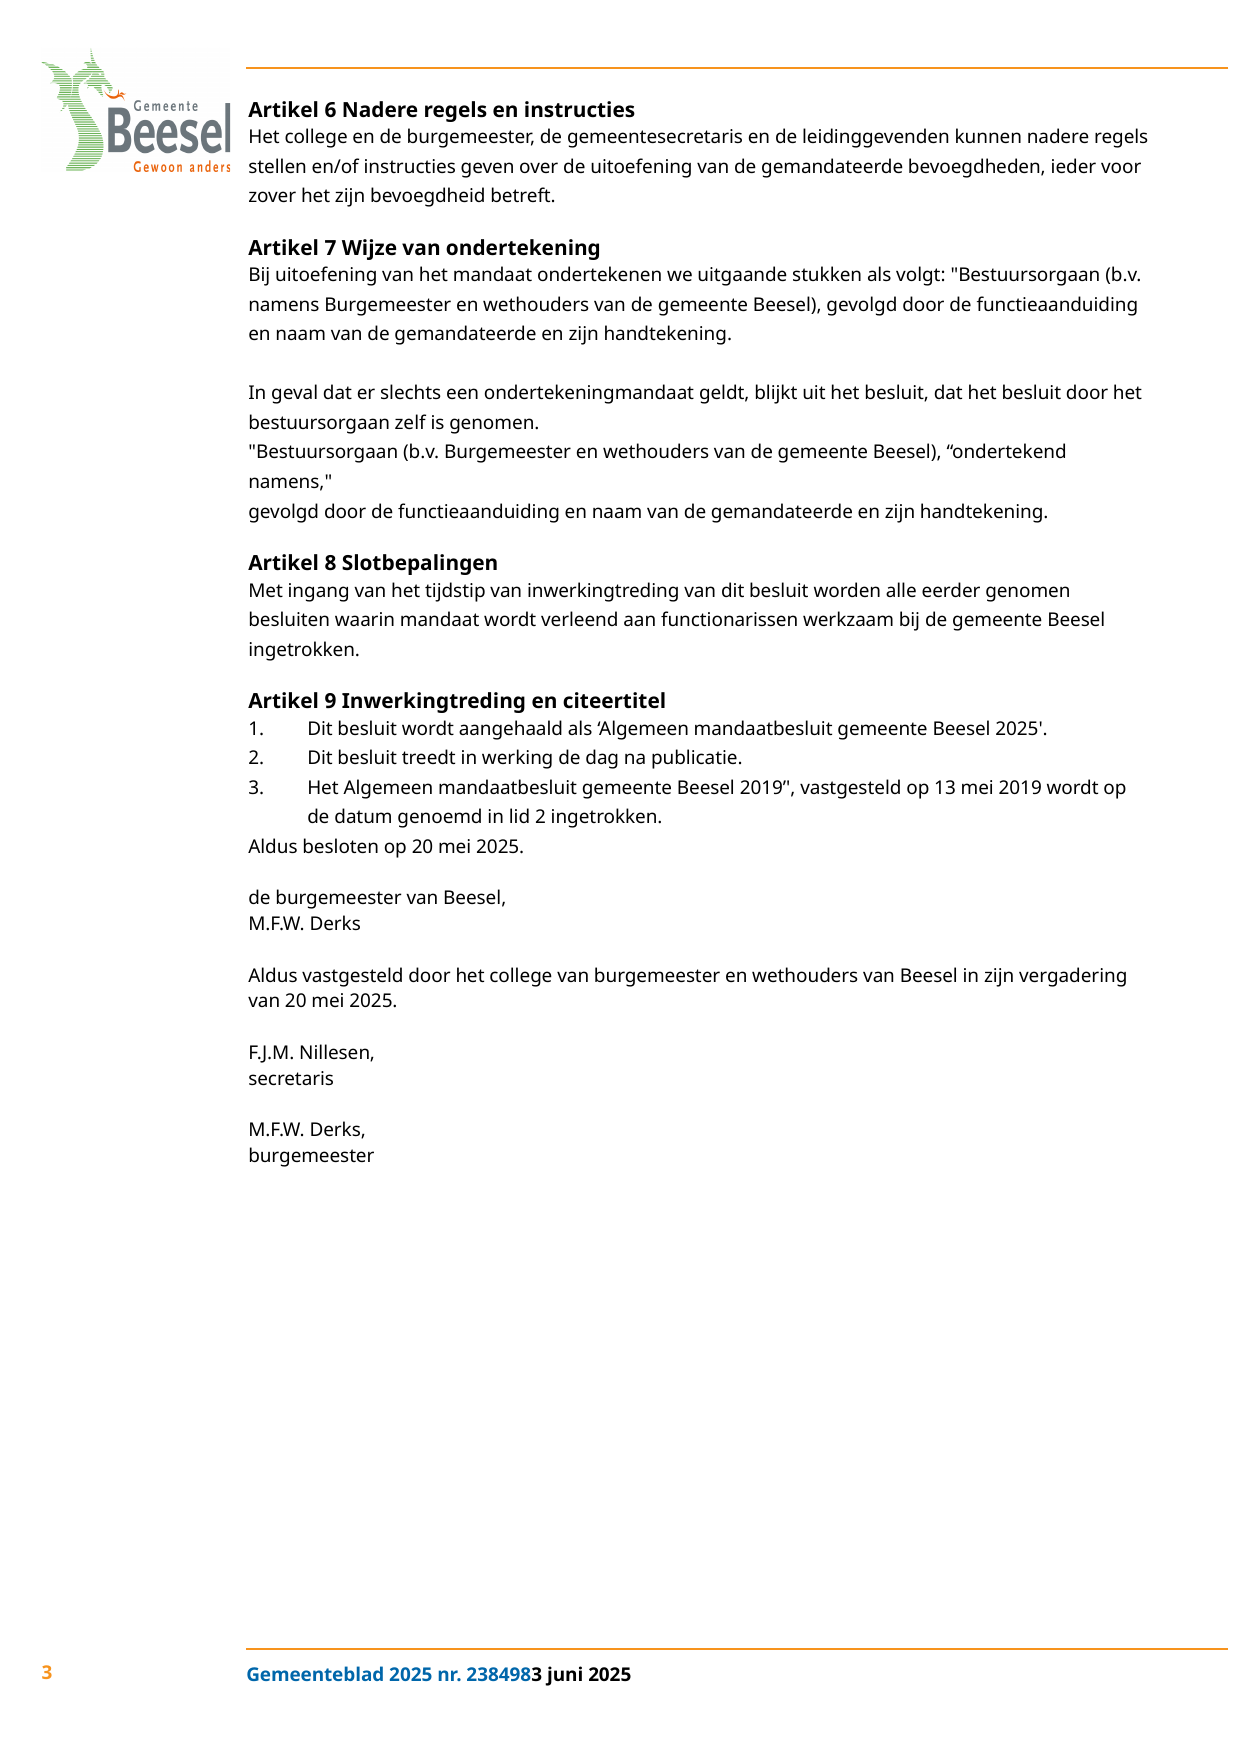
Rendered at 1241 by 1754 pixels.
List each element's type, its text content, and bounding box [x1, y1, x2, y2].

text In geval dat er slechts een ondertekeningmandaat geldt, blijkt uit het besluit, dat het besluit door het bestuursorgaan zelf is genomen. [248, 379, 1152, 435]
text secretaris [248, 1065, 1152, 1090]
text Het college en de burgemeester, de gemeentesecretaris en de leidinggevenden kunnen nadere regels stellen en/of instructies geven over de uitoefening van de gemandateerde bevoegdheden, ieder voor zover het zijn bevoegdheid betreft. [248, 123, 1152, 208]
text F.J.M. Nillesen, [248, 1039, 1152, 1065]
text M.F.W. Derks [248, 910, 1152, 936]
text Artikel 7 Wijze van ondertekening [248, 233, 1152, 261]
text Artikel 9 Inwerkingtreding en citeertitel [248, 686, 1152, 715]
text Artikel 6 Nadere regels en instructies [248, 95, 1152, 123]
text Aldus besloten op 20 mei 2025. [248, 833, 1152, 859]
text Aldus vastgesteld door het college van burgemeester en wethouders van Beesel in zijn vergadering van 20 mei 2025. [248, 962, 1152, 1013]
text de burgemeester van Beesel, [248, 884, 1152, 910]
picture [41, 47, 231, 172]
text M.F.W. Derks, [248, 1116, 1152, 1142]
list Dit besluit treedt in werking de dag na publicatie. [248, 744, 1152, 770]
list Dit besluit wordt aangehaald als ‘Algemeen mandaatbesluit gemeente Beesel 2025'. [248, 715, 1152, 741]
text burgemeester [248, 1142, 1152, 1168]
text Bij uitoefening van het mandaat ondertekenen we uitgaande stukken als volgt: "Bestuursorgaan (b.v. namens Burgemeester en wethouders van de gemeente Beesel), gevolgd door de functieaanduiding en naam van de gemandateerde en zijn handtekening. [248, 261, 1152, 346]
list Het Algemeen mandaatbesluit gemeente Beesel 2019’', vastgesteld op 13 mei 2019 wordt op de datum genoemd in lid 2 ingetrokken. [248, 774, 1152, 829]
text Artikel 8 Slotbepalingen [248, 548, 1152, 577]
text Met ingang van het tijdstip van inwerkingtreding van dit besluit worden alle eerder genomen besluiten waarin mandaat wordt verleend aan functionarissen werkzaam bij de gemeente Beesel ingetrokken. [248, 577, 1152, 662]
text gevolgd door de functieaanduiding en naam van de gemandateerde en zijn handtekening. [248, 498, 1152, 524]
text "Bestuursorgaan (b.v. Burgemeester en wethouders van de gemeente Beesel), “ondertekend namens," [248, 439, 1152, 494]
